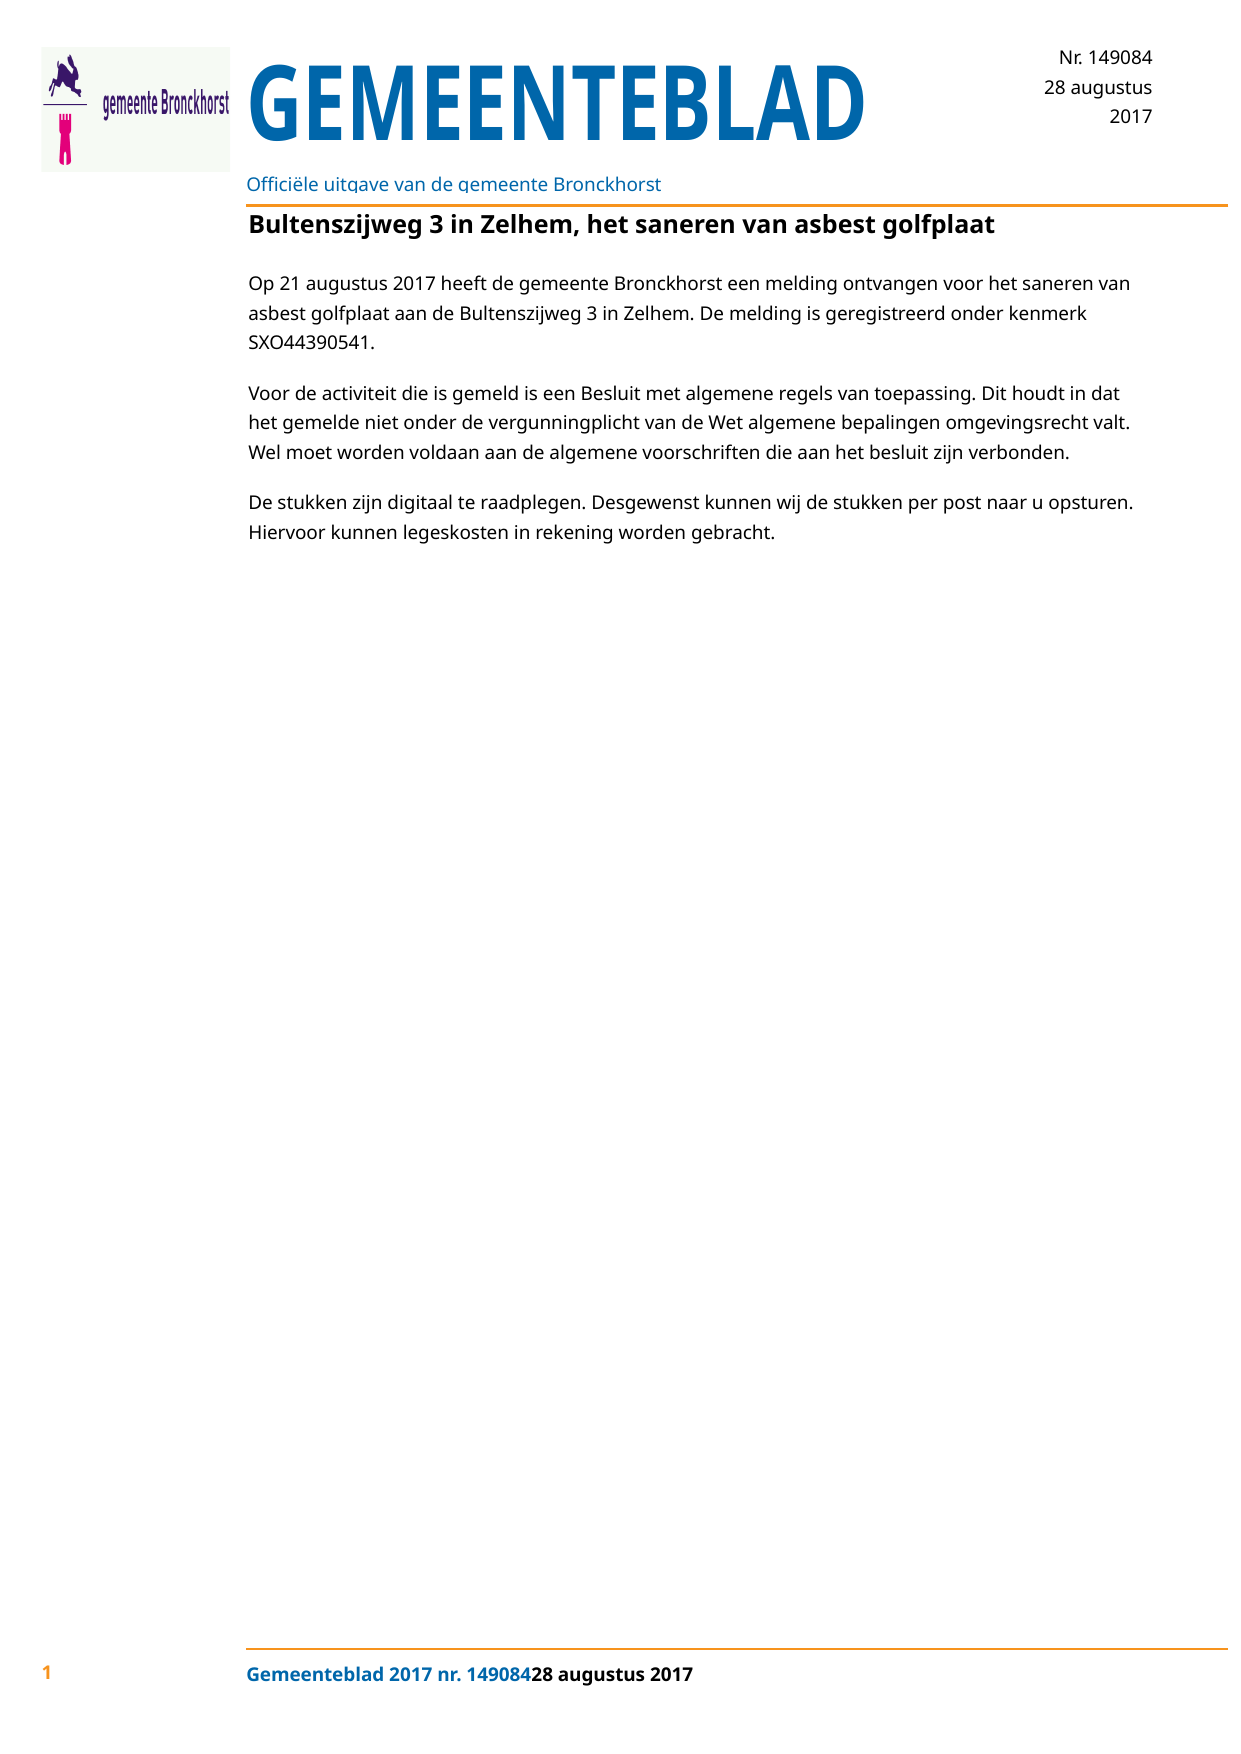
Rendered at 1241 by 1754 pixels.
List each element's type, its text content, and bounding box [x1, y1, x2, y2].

text Bultenszijweg 3 in Zelhem, het saneren van asbest golfplaat [248, 207, 1152, 241]
picture [41, 47, 231, 172]
text Op 21 augustus 2017 heeft de gemeente Bronckhorst een melding ontvangen voor het saneren van asbest golfplaat aan de Bultenszijweg 3 in Zelhem. De melding is geregistreerd onder kenmerk SXO44390541. [248, 270, 1152, 355]
text De stukken zijn digitaal te raadplegen. Desgewenst kunnen wij de stukken per post naar u opsturen. Hiervoor kunnen legeskosten in rekening worden gebracht. [248, 489, 1152, 545]
text Voor de activiteit die is gemeld is een Besluit met algemene regels van toepassing. Dit houdt in dat het gemelde niet onder de vergunningplicht van de Wet algemene bepalingen omgevingsrecht valt. Wel moet worden voldaan aan de algemene voorschriften die aan het besluit zijn verbonden. [248, 380, 1152, 465]
